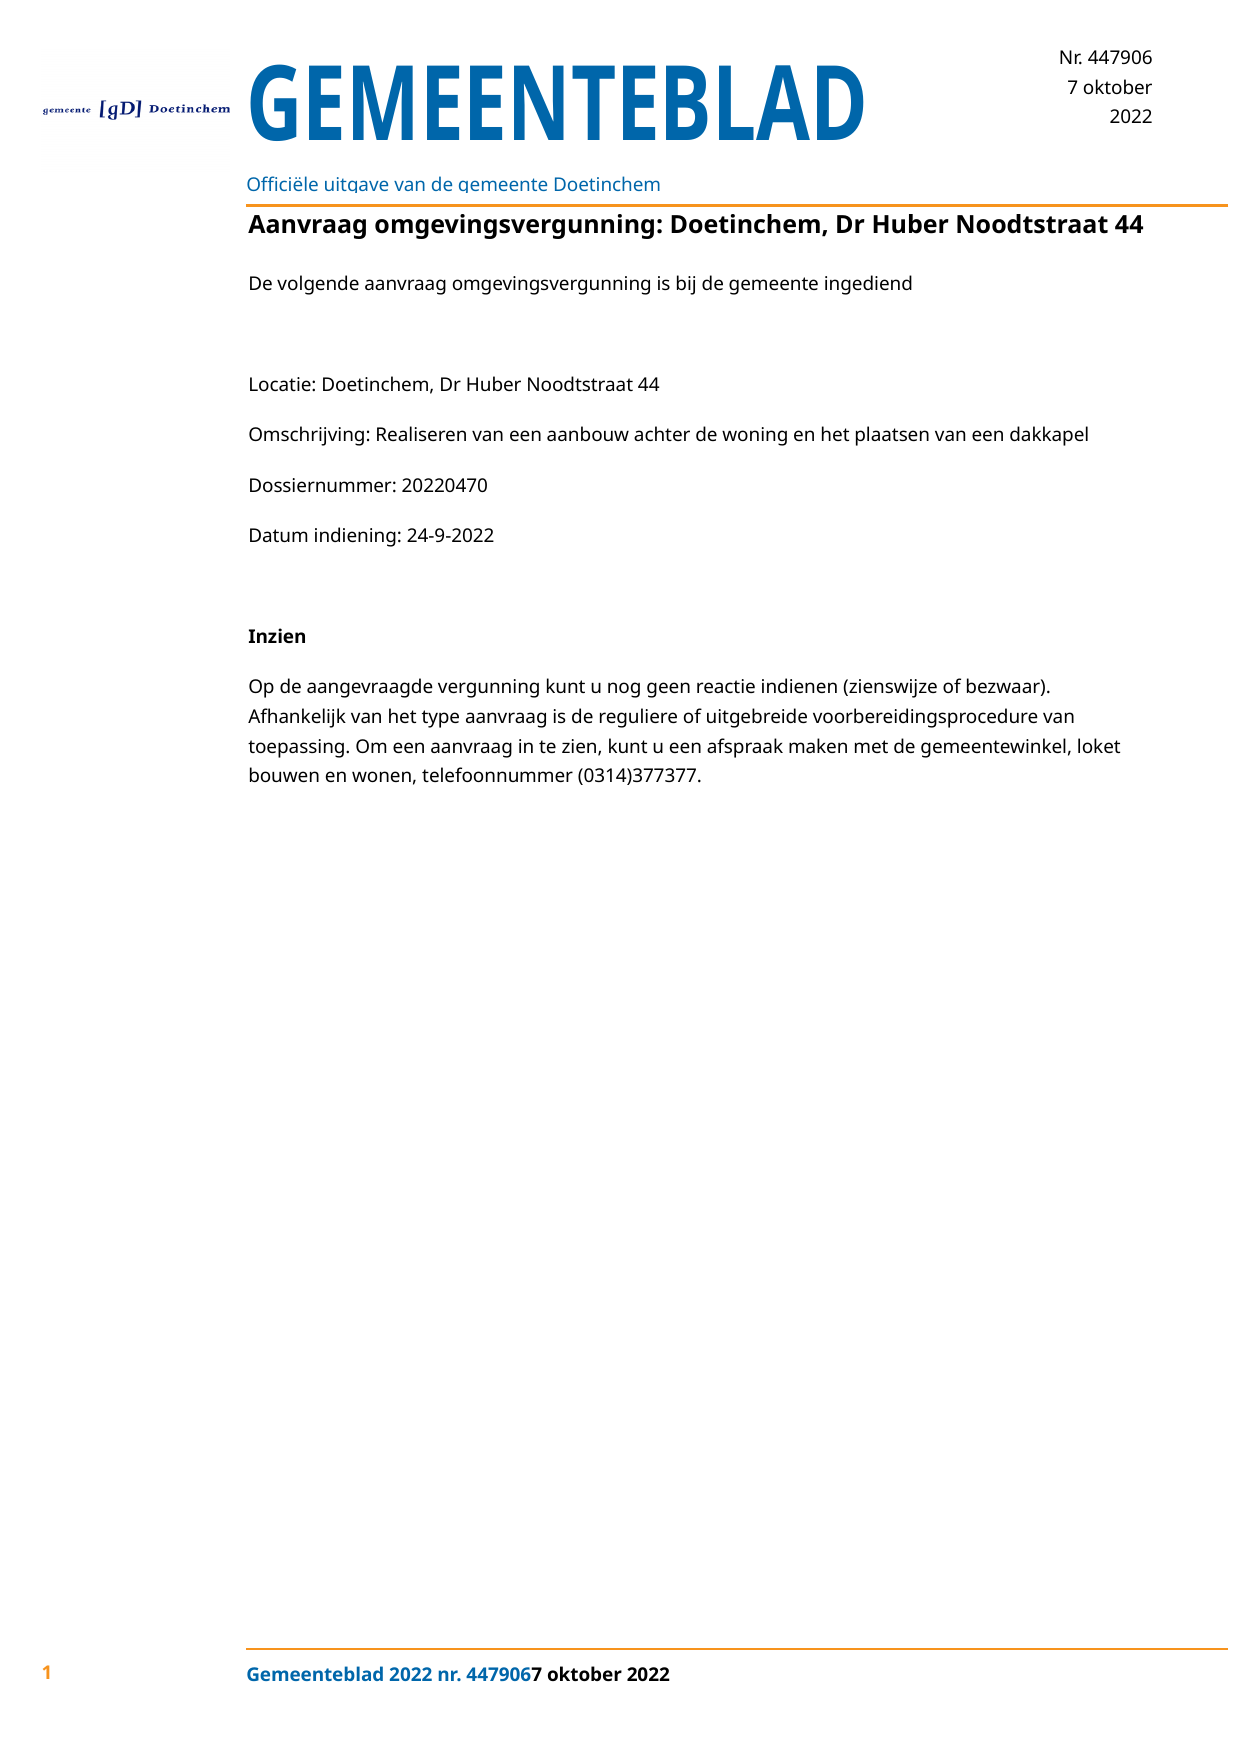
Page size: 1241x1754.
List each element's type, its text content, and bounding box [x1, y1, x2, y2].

text Op de aangevraagde vergunning kunt u nog geen reactie indienen (zienswijze of bezwaar). Afhankelijk van het type aanvraag is de reguliere of uitgebreide voorbereidingsprocedure van toepassing. Om een aanvraag in te zien, kunt u een afspraak maken met de gemeentewinkel, loket bouwen en wonen, telefoonnummer (0314)377377. [248, 674, 1152, 788]
text Locatie: Doetinchem, Dr Huber Noodtstraat 44 [248, 371, 1152, 397]
text Omschrijving: Realiseren van een aanbouw achter de woning en het plaatsen van een dakkapel [248, 422, 1152, 447]
text Dossiernummer: 20220470 [248, 472, 1152, 498]
text De volgende aanvraag omgevingsvergunning is bij de gemeente ingediend [248, 270, 1152, 296]
text Aanvraag omgevingsvergunning: Doetinchem, Dr Huber Noodtstraat 44 [248, 207, 1152, 241]
text Inzien [248, 623, 1152, 649]
picture [41, 47, 231, 172]
text Datum indiening: 24-9-2022 [248, 522, 1152, 548]
